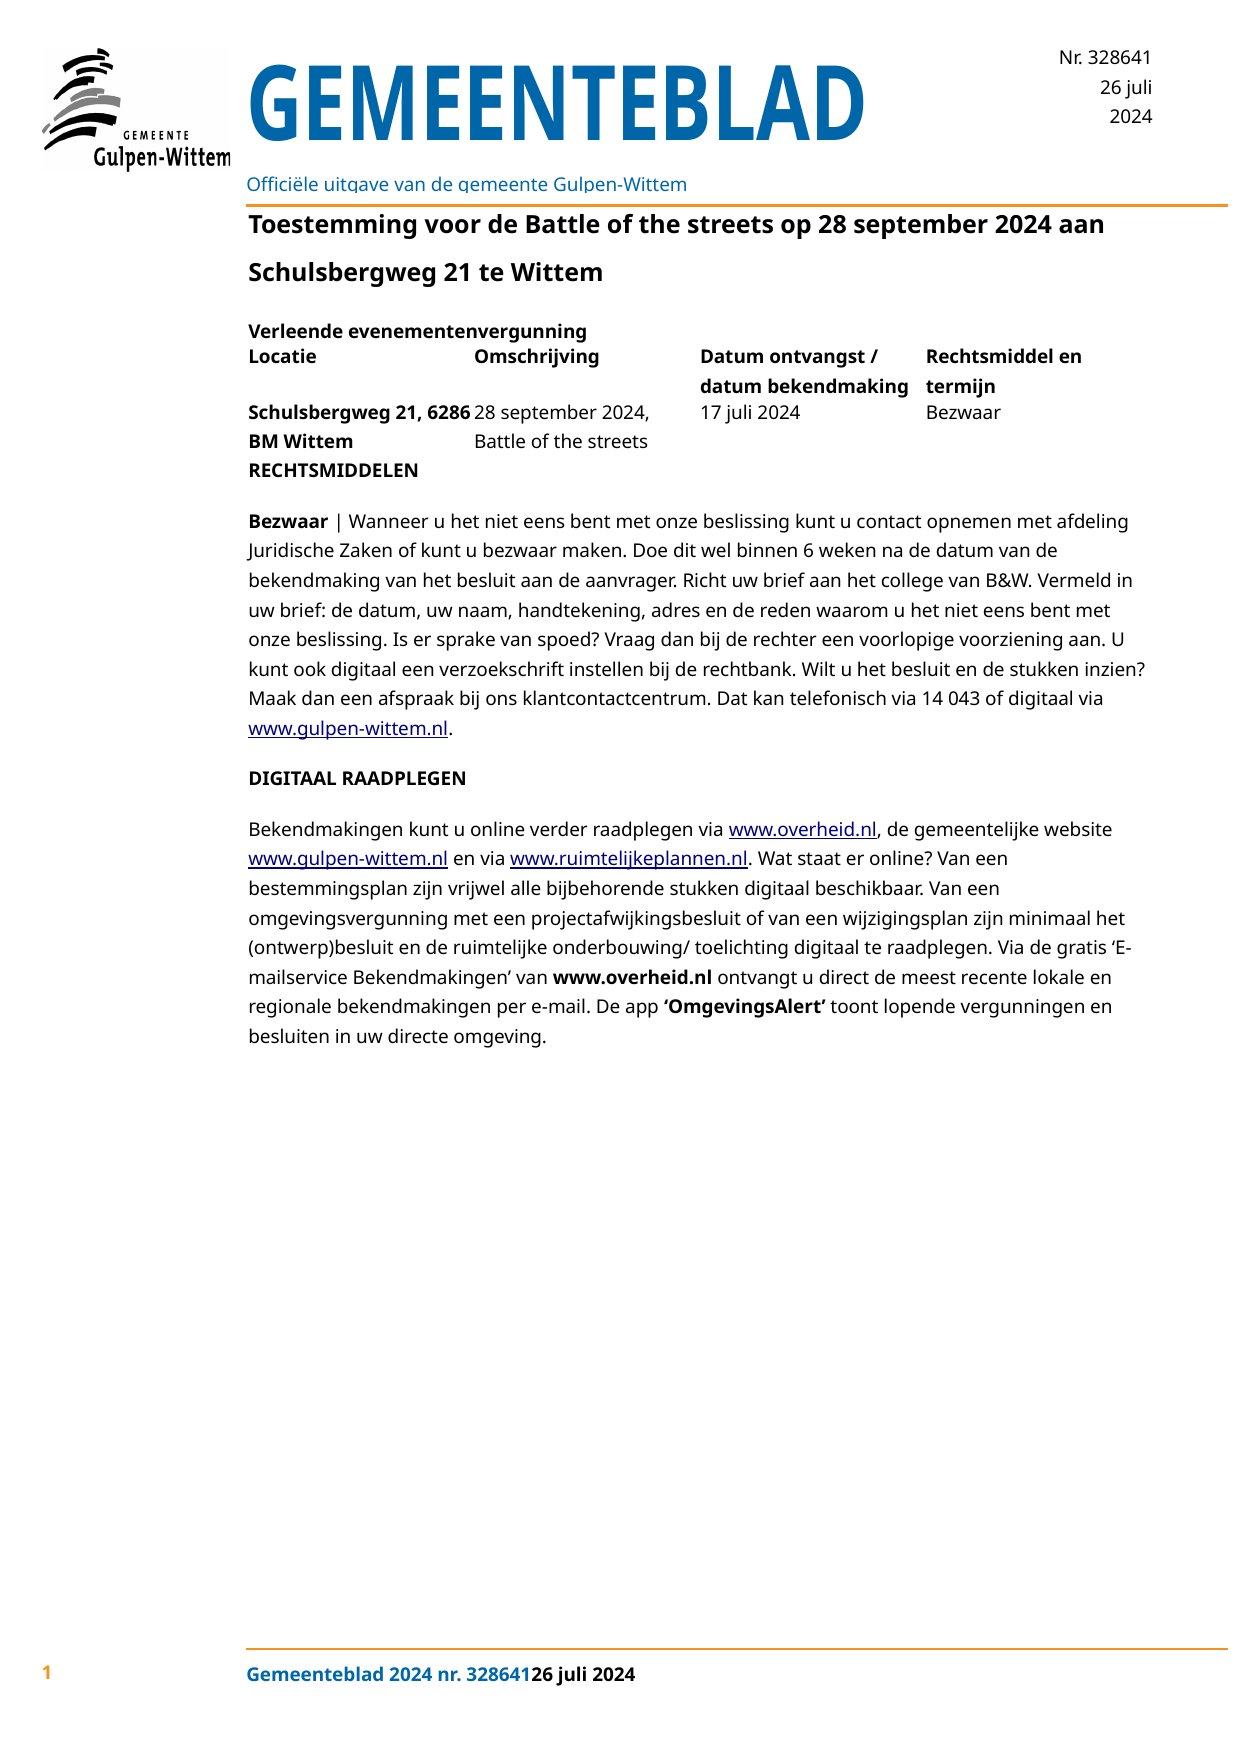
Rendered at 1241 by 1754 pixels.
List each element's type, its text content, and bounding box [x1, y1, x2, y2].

table_cell Datum ontvangst / datum bekendmaking [700, 344, 926, 399]
table_header Verleende evenementenvergunning [248, 318, 1152, 344]
picture [41, 47, 231, 172]
table_cell Omschrijving [474, 344, 700, 399]
text RECHTSMIDDELEN [248, 458, 1152, 483]
table_cell Rechtsmiddel en termijn [926, 344, 1152, 399]
text DIGITAAL RAADPLEGEN [248, 766, 1152, 791]
table_cell Schulsbergweg 21, 6286 BM Wittem [248, 399, 474, 454]
table_cell 17 juli 2024 [700, 399, 926, 454]
table_cell Bezwaar [926, 399, 1152, 454]
text Toestemming voor de Battle of the streets op 28 september 2024 aan Schulsbergweg 21 te Wittem [248, 207, 1152, 288]
text Bezwaar | Wanneer u het niet eens bent met onze beslissing kunt u contact opnemen met afdeling Juridische Zaken of kunt u bezwaar maken. Doe dit wel binnen 6 weken na de datum van de bekendmaking van het besluit aan de aanvrager. Richt uw brief aan het college van B&W. Vermeld in uw brief: de datum, uw naam, handtekening, adres en de reden waarom u het niet eens bent met onze beslissing. Is er sprake van spoed? Vraag dan bij de rechter een voorlopige voorziening aan. U kunt ook digitaal een verzoekschrift instellen bij de rechtbank. Wilt u het besluit en de stukken inzien? Maak dan een afspraak bij ons klantcontactcentrum. Dat kan telefonisch via 14 043 of digitaal via www.gulpen-wittem.nl. [248, 508, 1152, 741]
table_cell Locatie [248, 344, 474, 399]
table_cell 28 september 2024, Battle of the streets [474, 399, 700, 454]
text Bekendmakingen kunt u online verder raadplegen via www.overheid.nl, de gemeentelijke website www.gulpen-wittem.nl en via www.ruimtelijkeplannen.nl. Wat staat er online? Van een bestemmingsplan zijn vrijwel alle bijbehorende stukken digitaal beschikbaar. Van een omgevingsvergunning met een projectafwijkingsbesluit of van een wijzigingsplan zijn minimaal het (ontwerp)besluit en de ruimtelijke onderbouwing/ toelichting digitaal te raadplegen. Via de gratis ‘E-mailservice Bekendmakingen’ van www.overheid.nl ontvangt u direct de meest recente lokale en regionale bekendmakingen per e-mail. De app ‘OmgevingsAlert’ toont lopende vergunningen en besluiten in uw directe omgeving. [248, 816, 1152, 1049]
